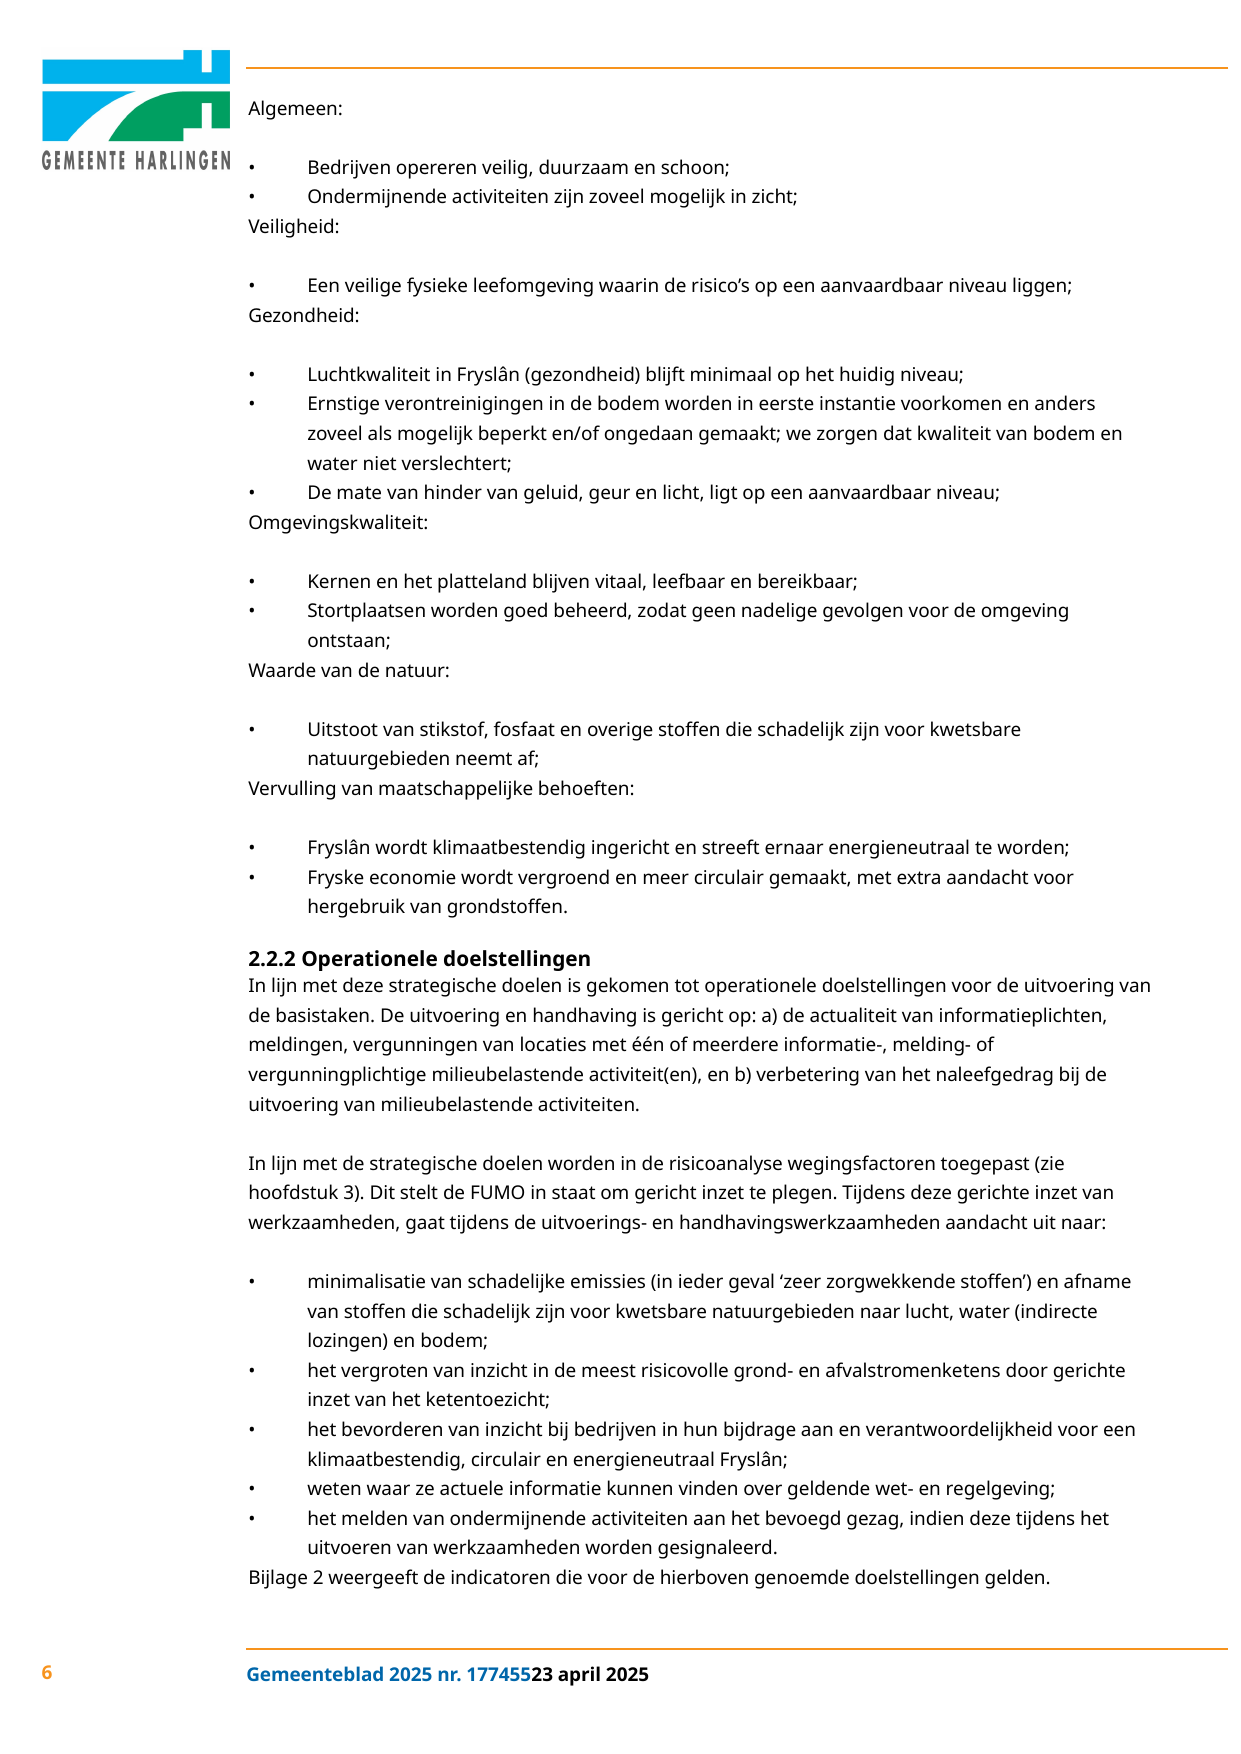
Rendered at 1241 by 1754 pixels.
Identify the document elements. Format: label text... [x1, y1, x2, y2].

list Kernen en het platteland blijven vitaal, leefbaar en bereikbaar; [248, 568, 1152, 594]
text Vervulling van maatschappelijke behoeften: [248, 775, 1152, 801]
list weten waar ze actuele informatie kunnen vinden over geldende wet- en regelgeving; [248, 1475, 1152, 1501]
list minimalisatie van schadelijke emissies (in ieder geval ‘zeer zorgwekkende stoffen’) en afname van stoffen die schadelijk zijn voor kwetsbare natuurgebieden naar lucht, water (indirecte lozingen) en bodem; [248, 1268, 1152, 1353]
text Veiligheid: [248, 213, 1152, 239]
text 2.2.2 Operationele doelstellingen [248, 944, 1152, 972]
list Bedrijven opereren veilig, duurzaam en schoon; [248, 154, 1152, 180]
list het vergroten van inzicht in de meest risicovolle grond- en afvalstromenketens door gerichte inzet van het ketentoezicht; [248, 1357, 1152, 1412]
text In lijn met deze strategische doelen is gekomen tot operationele doelstellingen voor de uitvoering van de basistaken. De uitvoering en handhaving is gericht op: a) de actualiteit van informatieplichten, meldingen, vergunningen van locaties met één of meerdere informatie-, melding- of vergunningplichtige milieubelastende activiteit(en), en b) verbetering van het naleefgedrag bij de uitvoering van milieubelastende activiteiten. [248, 972, 1152, 1116]
text Bijlage 2 weergeeft de indicatoren die voor de hierboven genoemde doelstellingen gelden. [248, 1564, 1152, 1590]
list De mate van hinder van geluid, geur en licht, ligt op een aanvaardbaar niveau; [248, 479, 1152, 505]
text Algemeen: [248, 95, 1152, 121]
text Omgevingskwaliteit: [248, 509, 1152, 535]
list Fryslân wordt klimaatbestendig ingericht en streeft ernaar energieneutraal te worden; [248, 834, 1152, 860]
list Stortplaatsen worden goed beheerd, zodat geen nadelige gevolgen voor de omgeving ontstaan; [248, 598, 1152, 653]
list Ernstige verontreinigingen in de bodem worden in eerste instantie voorkomen en anders zoveel als mogelijk beperkt en/of ongedaan gemaakt; we zorgen dat kwaliteit van bodem en water niet verslechtert; [248, 391, 1152, 476]
list het bevorderen van inzicht bij bedrijven in hun bijdrage aan en verantwoordelijkheid voor een klimaatbestendig, circulair en energieneutraal Fryslân; [248, 1416, 1152, 1471]
list Een veilige fysieke leefomgeving waarin de risico’s op een aanvaardbaar niveau liggen; [248, 272, 1152, 298]
list Fryske economie wordt vergroend en meer circulair gemaakt, met extra aandacht voor hergebruik van grondstoffen. [248, 864, 1152, 919]
picture [41, 47, 231, 172]
text Gezondheid: [248, 302, 1152, 328]
list Ondermijnende activiteiten zijn zoveel mogelijk in zicht; [248, 183, 1152, 209]
list Luchtkwaliteit in Fryslân (gezondheid) blijft minimaal op het huidig niveau; [248, 361, 1152, 387]
list het melden van ondermijnende activiteiten aan het bevoegd gezag, indien deze tijdens het uitvoeren van werkzaamheden worden gesignaleerd. [248, 1505, 1152, 1560]
list Uitstoot van stikstof, fosfaat en overige stoffen die schadelijk zijn voor kwetsbare natuurgebieden neemt af; [248, 716, 1152, 771]
text Waarde van de natuur: [248, 657, 1152, 683]
text In lijn met de strategische doelen worden in de risicoanalyse wegingsfactoren toegepast (zie hoofdstuk 3). Dit stelt de FUMO in staat om gericht inzet te plegen. Tijdens deze gerichte inzet van werkzaamheden, gaat tijdens de uitvoerings- en handhavingswerkzaamheden aandacht uit naar: [248, 1150, 1152, 1235]
